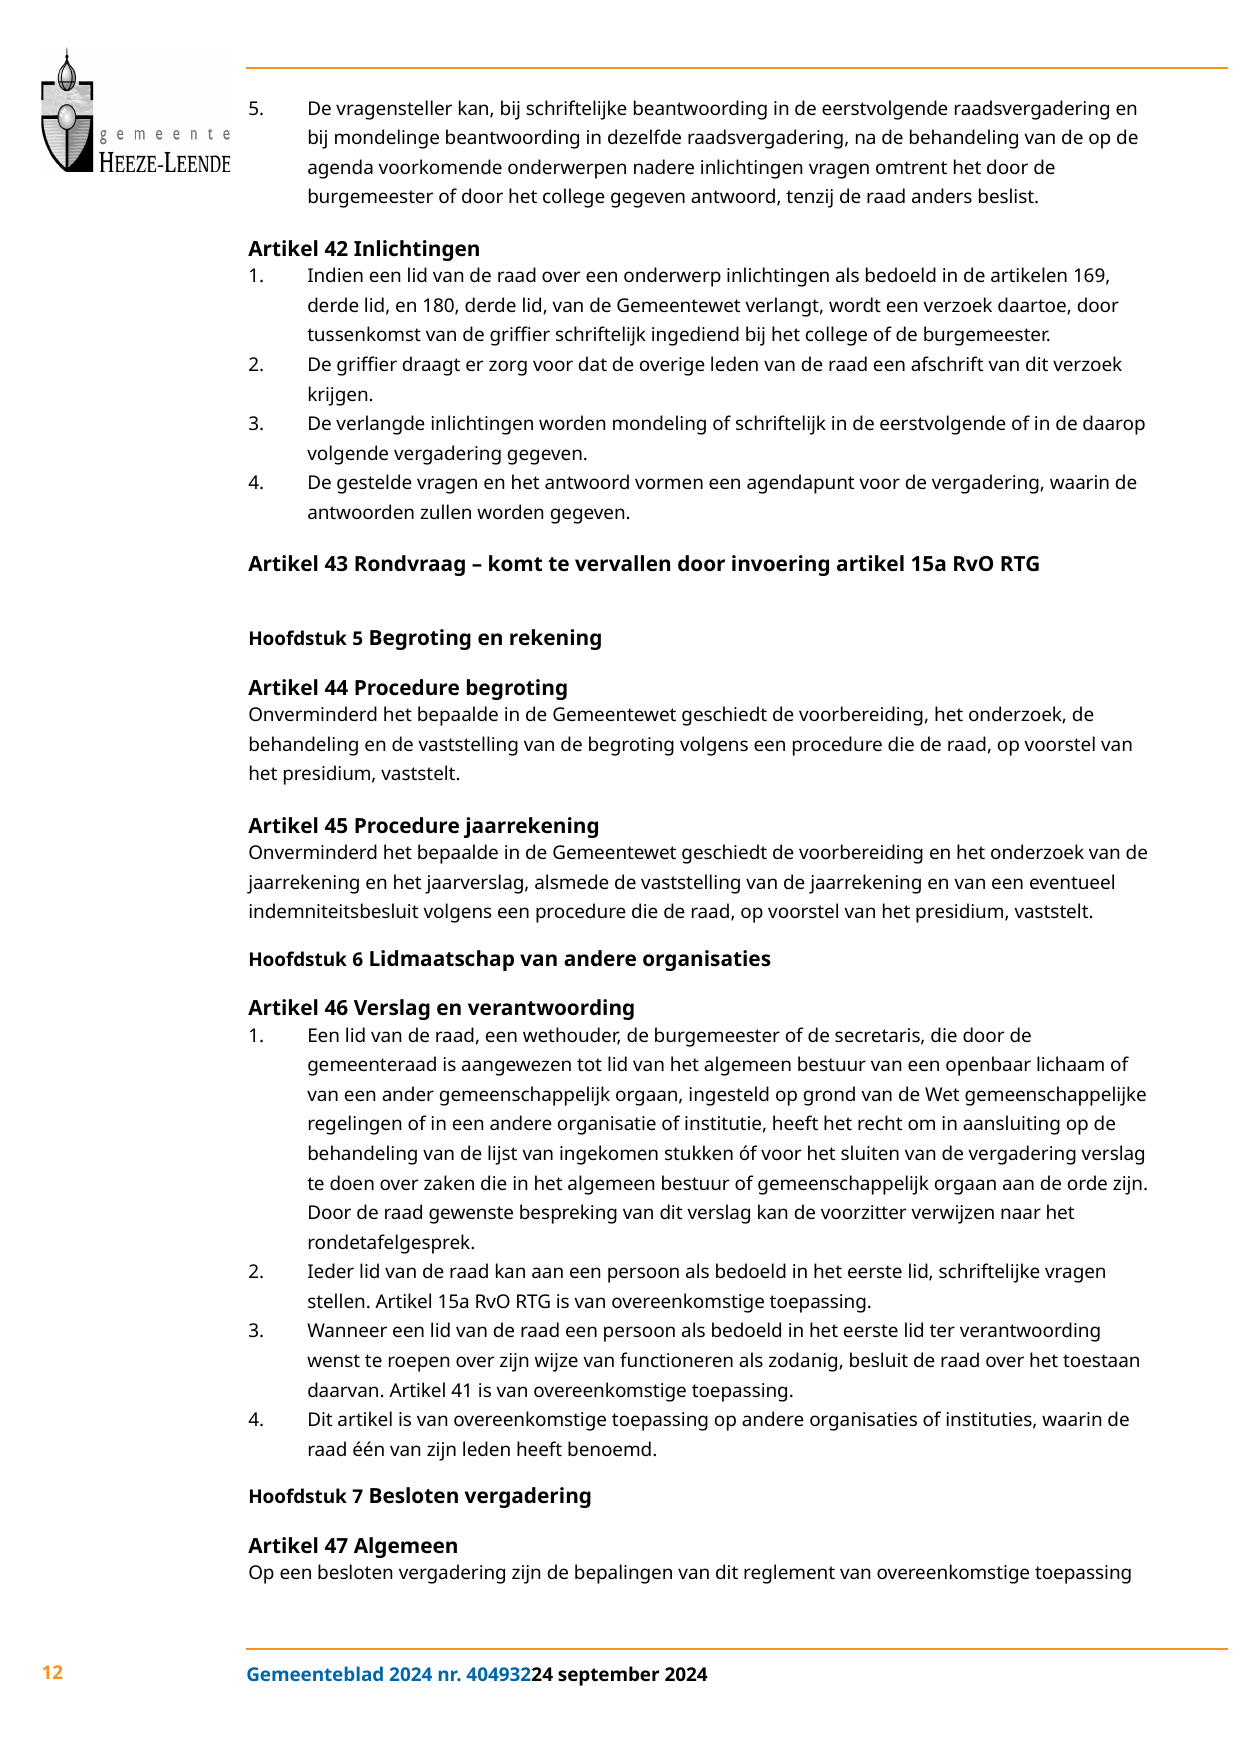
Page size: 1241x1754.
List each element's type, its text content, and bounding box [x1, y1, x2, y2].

list De gestelde vragen en het antwoord vormen een agendapunt voor de vergadering, waarin de antwoorden zullen worden gegeven. [248, 469, 1152, 525]
list Ieder lid van de raad kan aan een persoon als bedoeld in het eerste lid, schriftelijke vragen stellen. Artikel 15a RvO RTG is van overeenkomstige toepassing. [248, 1258, 1152, 1314]
text Artikel 43 Rondvraag – komt te vervallen door invoering artikel 15a RvO RTG [248, 549, 1152, 578]
picture [41, 47, 231, 172]
list De verlangde inlichtingen worden mondeling of schriftelijk in de eerstvolgende of in de daarop volgende vergadering gegeven. [248, 410, 1152, 466]
list Een lid van de raad, een wethouder, de burgemeester of de secretaris, die door de gemeenteraad is aangewezen tot lid van het algemeen bestuur van een openbaar lichaam of van een ander gemeenschappelijk orgaan, ingesteld op grond van de Wet gemeenschappelijke regelingen of in een andere organisatie of institutie, heeft het recht om in aansluiting op de behandeling van de lijst van ingekomen stukken óf voor het sluiten van de vergadering verslag te doen over zaken die in het algemeen bestuur of gemeenschappelijk orgaan aan de orde zijn. Door de raad gewenste bespreking van dit verslag kan de voorzitter verwijzen naar het rondetafelgesprek. [248, 1022, 1152, 1254]
text Artikel 46 Verslag en verantwoording [248, 993, 1152, 1022]
list Dit artikel is van overeenkomstige toepassing op andere organisaties of instituties, waarin de raad één van zijn leden heeft benoemd. [248, 1406, 1152, 1462]
text Onverminderd het bepaalde in de Gemeentewet geschiedt de voorbereiding en het onderzoek van de jaarrekening en het jaarverslag, alsmede de vaststelling van de jaarrekening en van een eventueel indemniteitsbesluit volgens een procedure die de raad, op voorstel van het presidium, vaststelt. [248, 839, 1152, 924]
list Wanneer een lid van de raad een persoon als bedoeld in het eerste lid ter verantwoording wenst te roepen over zijn wijze van functioneren als zodanig, besluit de raad over het toestaan daarvan. Artikel 41 is van overeenkomstige toepassing. [248, 1318, 1152, 1402]
text Artikel 47 Algemeen [248, 1531, 1152, 1559]
text Artikel 44 Procedure begroting [248, 673, 1152, 701]
text Hoofdstuk 7 Besloten vergadering [248, 1482, 1152, 1510]
list De vragensteller kan, bij schriftelijke beantwoording in de eerstvolgende raadsvergadering en bij mondelinge beantwoording in dezelfde raadsvergadering, na de behandeling van de op de agenda voorkomende onderwerpen nadere inlichtingen vragen omtrent het door de burgemeester of door het college gegeven antwoord, tenzij de raad anders beslist. [248, 95, 1152, 209]
text Hoofdstuk 5 Begroting en rekening [248, 623, 1152, 652]
list De griffier draagt er zorg voor dat de overige leden van de raad een afschrift van dit verzoek krijgen. [248, 351, 1152, 406]
list Indien een lid van de raad over een onderwerp inlichtingen als bedoeld in de artikelen 169, derde lid, en 180, derde lid, van de Gemeentewet verlangt, wordt een verzoek daartoe, door tussenkomst van de griffier schriftelijk ingediend bij het college of de burgemeester. [248, 262, 1152, 347]
text Hoofdstuk 6 Lidmaatschap van andere organisaties [248, 944, 1152, 972]
text Artikel 42 Inlichtingen [248, 234, 1152, 262]
text Onverminderd het bepaalde in de Gemeentewet geschiedt de voorbereiding, het onderzoek, de behandeling en de vaststelling van de begroting volgens een procedure die de raad, op voorstel van het presidium, vaststelt. [248, 701, 1152, 786]
text Artikel 45 Procedure jaarrekening [248, 811, 1152, 839]
text Op een besloten vergadering zijn de bepalingen van dit reglement van overeenkomstige toepassing [248, 1559, 1152, 1585]
